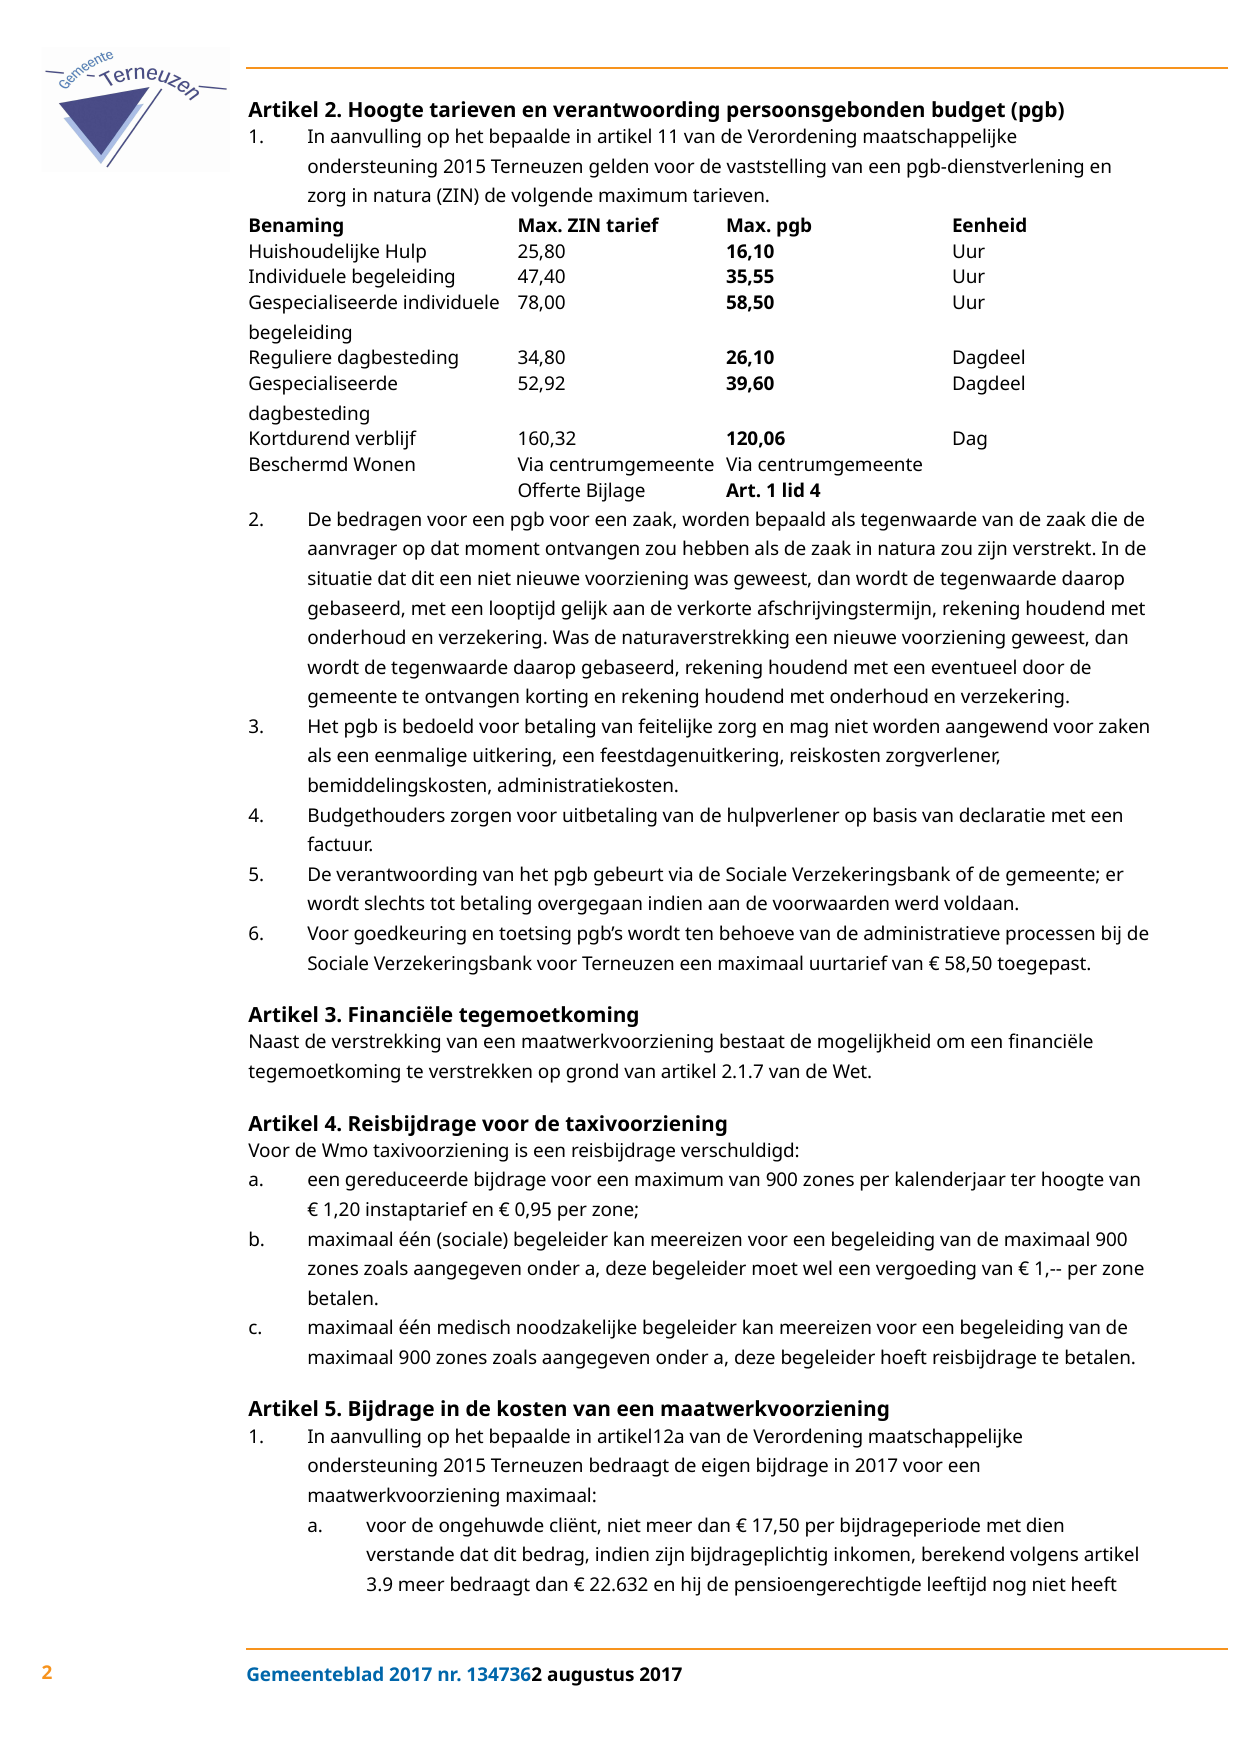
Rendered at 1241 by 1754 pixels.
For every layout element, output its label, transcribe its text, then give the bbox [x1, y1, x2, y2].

table_cell 25,80 [517, 238, 726, 263]
text Artikel 2. Hoogte tarieven en verantwoording persoonsgebonden budget (pgb) [248, 95, 1152, 123]
table_cell 78,00 [517, 289, 726, 344]
table_cell Huishoudelijke Hulp [248, 238, 517, 263]
table_cell 16,10 [726, 238, 952, 263]
list maximaal één (sociale) begeleider kan meereizen voor een begeleiding van de maximaal 900 zones zoals aangegeven onder a, deze begeleider moet wel een vergoeding van € 1,-- per zone betalen. [248, 1226, 1152, 1311]
table_cell Dag [952, 426, 1152, 451]
list Het pgb is bedoeld voor betaling van feitelijke zorg en mag niet worden aangewend voor zaken als een eenmalige uitkering, een feestdagenuitkering, reiskosten zorgverlener, bemiddelingskosten, administratiekosten. [248, 713, 1152, 798]
list De verantwoording van het pgb gebeurt via de Sociale Verzekeringsbank of de gemeente; er wordt slechts tot betaling overgegaan indien aan de voorwaarden werd voldaan. [248, 861, 1152, 916]
list In aanvulling op het bepaalde in artikel12a van de Verordening maatschappelijke ondersteuning 2015 Terneuzen bedraagt de eigen bijdrage in 2017 voor een maatwerkvoorziening maximaal: [248, 1423, 1152, 1508]
table_cell 35,55 [726, 264, 952, 289]
table_cell Via centrumgemeente [517, 451, 726, 477]
list een gereduceerde bijdrage voor een maximum van 900 zones per kalenderjaar ter hoogte van € 1,20 instaptarief en € 0,95 per zone; [248, 1167, 1152, 1222]
table_header Eenheid [952, 212, 1152, 238]
text Artikel 5. Bijdrage in de kosten van een maatwerkvoorziening [248, 1394, 1152, 1423]
table_header Max. ZIN tarief [517, 212, 726, 238]
list Voor goedkeuring en toetsing pgb’s wordt ten behoeve van de administratieve processen bij de Sociale Verzekeringsbank voor Terneuzen een maximaal uurtarief van € 58,50 toegepast. [248, 920, 1152, 976]
table_cell 39,60 [726, 370, 952, 426]
list Budgethouders zorgen voor uitbetaling van de hulpverlener op basis van declaratie met een factuur. [248, 802, 1152, 857]
list maximaal één medisch noodzakelijke begeleider kan meereizen voor een begeleiding van de maximaal 900 zones zoals aangegeven onder a, deze begeleider hoeft reisbijdrage te betalen. [248, 1314, 1152, 1370]
list De bedragen voor een pgb voor een zaak, worden bepaald als tegenwaarde van de zaak die de aanvrager op dat moment ontvangen zou hebben als de zaak in natura zou zijn verstrekt. In de situatie dat dit een niet nieuwe voorziening was geweest, dan wordt de tegenwaarde daarop gebaseerd, met een looptijd gelijk aan de verkorte afschrijvingstermijn, rekening houdend met onderhoud en verzekering. Was de naturaverstrekking een nieuwe voorziening geweest, dan wordt de tegenwaarde daarop gebaseerd, rekening houdend met een eventueel door de gemeente te ontvangen korting en rekening houdend met onderhoud en verzekering. [248, 506, 1152, 709]
table_cell Beschermd Wonen [248, 451, 517, 477]
table_header Max. pgb [726, 212, 952, 238]
table_cell Dagdeel [952, 345, 1152, 370]
table_cell Uur [952, 238, 1152, 263]
table_cell Kortdurend verblijf [248, 426, 517, 451]
table_cell [248, 477, 517, 503]
table_cell [952, 477, 1152, 503]
text Voor de Wmo taxivoorziening is een reisbijdrage verschuldigd: [248, 1137, 1152, 1163]
text Artikel 3. Financiële tegemoetkoming [248, 1000, 1152, 1029]
list In aanvulling op het bepaalde in artikel 11 van de Verordening maatschappelijke ondersteuning 2015 Terneuzen gelden voor de vaststelling van een pgb-dienstverlening en zorg in natura (ZIN) de volgende maximum tarieven. [248, 123, 1152, 208]
table_cell Offerte Bijlage [517, 477, 726, 503]
table_cell Art. 1 lid 4 [726, 477, 952, 503]
table_cell Dagdeel [952, 370, 1152, 426]
table_cell 52,92 [517, 370, 726, 426]
table_cell Uur [952, 264, 1152, 289]
table_cell Reguliere dagbesteding [248, 345, 517, 370]
table_cell 120,06 [726, 426, 952, 451]
table_cell Via centrumgemeente [726, 451, 952, 477]
list voor de ongehuwde cliënt, niet meer dan € 17,50 per bijdrageperiode met dien verstande dat dit bedrag, indien zijn bijdrageplichtig inkomen, berekend volgens artikel 3.9 meer bedraagt dan € 22.632 en hij de pensioengerechtigde leeftijd nog niet heeft [307, 1512, 1152, 1597]
table_cell 58,50 [726, 289, 952, 344]
text Naast de verstrekking van een maatwerkvoorziening bestaat de mogelijkheid om een financiële tegemoetkoming te verstrekken op grond van artikel 2.1.7 van de Wet. [248, 1029, 1152, 1084]
table_cell Uur [952, 289, 1152, 344]
table_cell 34,80 [517, 345, 726, 370]
picture [41, 47, 231, 172]
table_cell 26,10 [726, 345, 952, 370]
table_header Benaming [248, 212, 517, 238]
table_cell Gespecialiseerde individuele begeleiding [248, 289, 517, 344]
table_cell [952, 451, 1152, 477]
table_cell 160,32 [517, 426, 726, 451]
text Artikel 4. Reisbijdrage voor de taxivoorziening [248, 1109, 1152, 1137]
table_cell Gespecialiseerde dagbesteding [248, 370, 517, 426]
table_cell Individuele begeleiding [248, 264, 517, 289]
table_cell 47,40 [517, 264, 726, 289]
